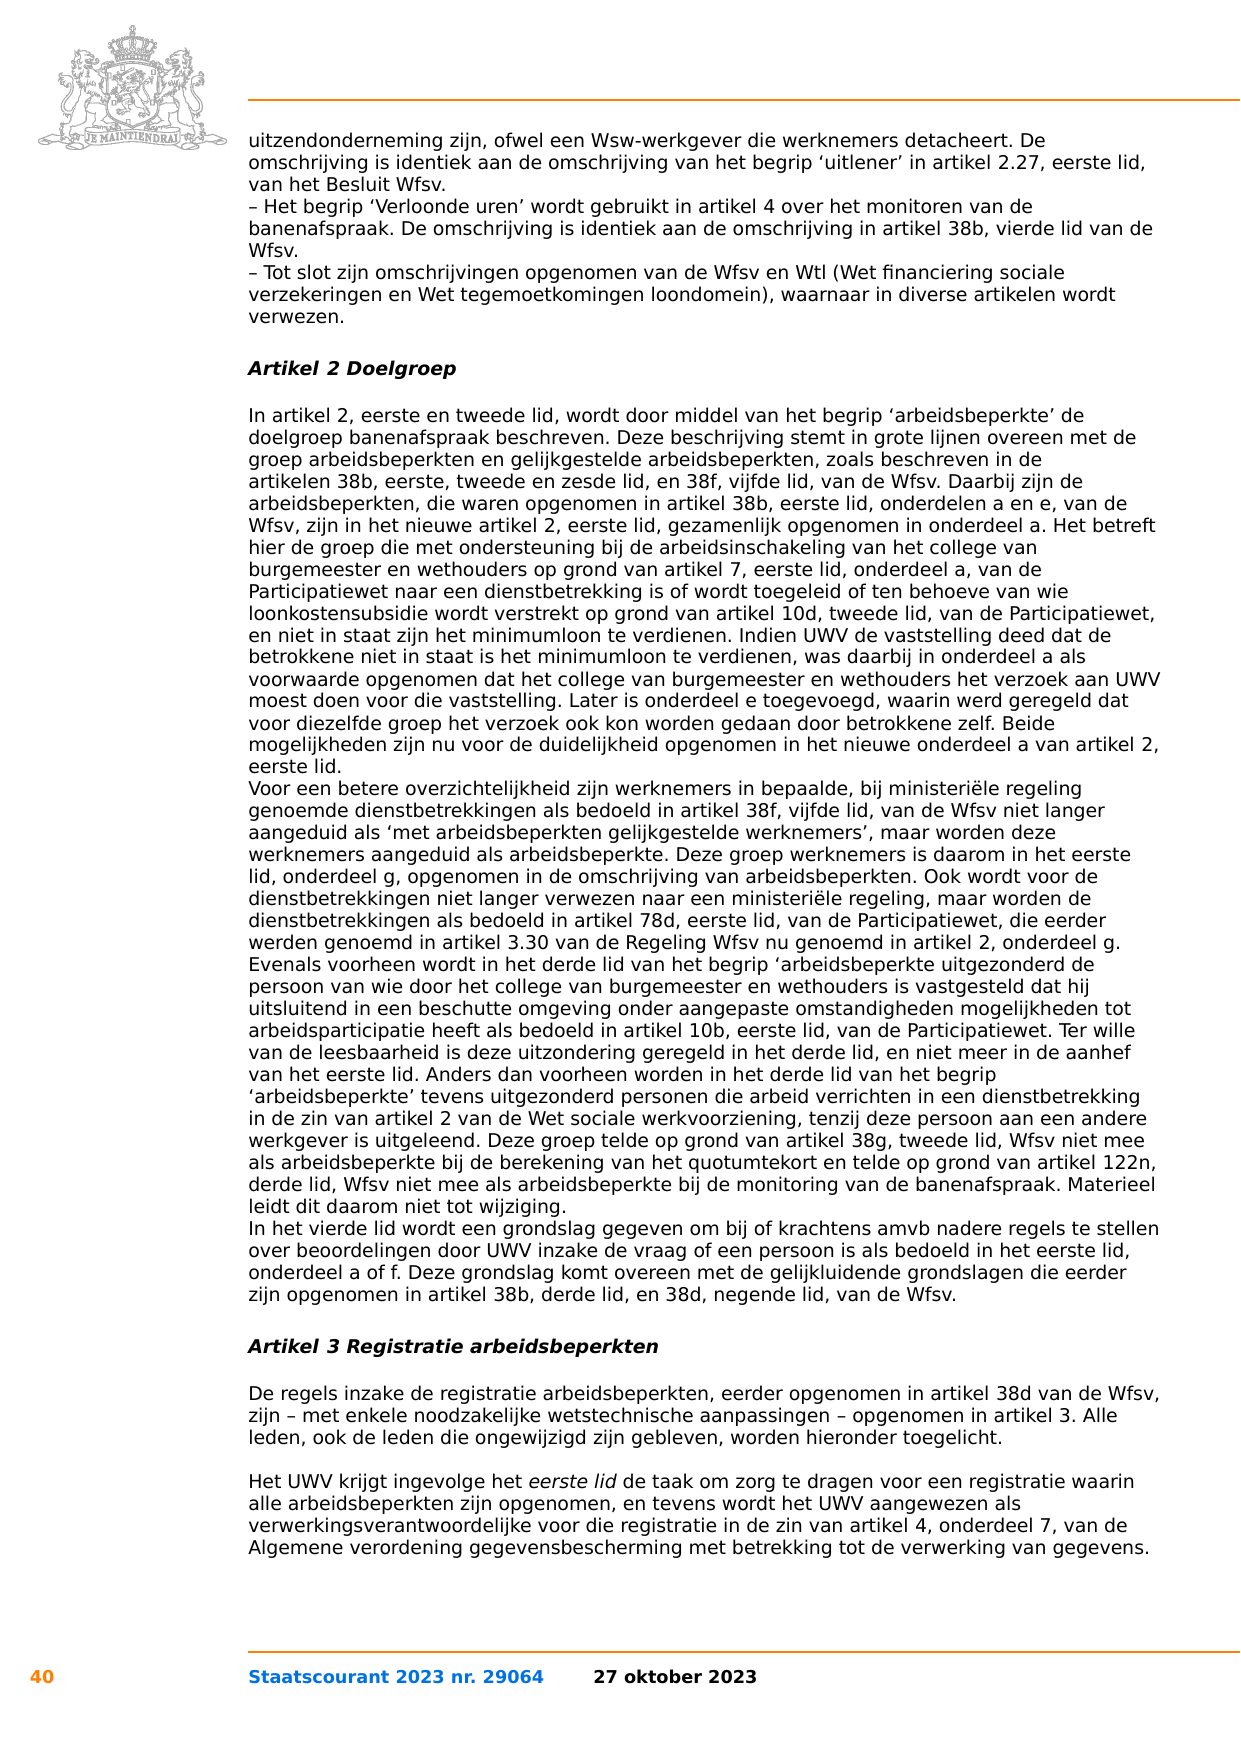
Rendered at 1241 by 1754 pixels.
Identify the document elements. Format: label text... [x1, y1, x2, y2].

text De regels inzake de registratie arbeidsbeperkten, eerder opgenomen in artikel 38d van de Wfsv, zijn – met enkele noodzakelijke wetstechnische aanpassingen – opgenomen in artikel 3. Alle leden, ook de leden die ongewijzigd zijn gebleven, worden hieronder toegelicht. [248, 1383, 1163, 1449]
subtitle Artikel 2 Doelgroep [248, 358, 1163, 380]
text Het UWV krijgt ingevolge het eerste lid de taak om zorg te dragen voor een registratie waarin alle arbeidsbeperkten zijn opgenomen, en tevens wordt het UWV aangewezen als verwerkingsverantwoordelijke voor die registratie in de zin van artikel 4, onderdeel 7, van de Algemene verordening gegevensbescherming met betrekking tot de verwerking van gegevens. [248, 1471, 1163, 1558]
text In artikel 2, eerste en tweede lid, wordt door middel van het begrip ‘arbeidsbeperkte’ de doelgroep banenafspraak beschreven. Deze beschrijving stemt in grote lijnen overeen met de groep arbeidsbeperkten en gelijkgestelde arbeidsbeperkten, zoals beschreven in de artikelen 38b, eerste, tweede en zesde lid, en 38f, vijfde lid, van de Wfsv. Daarbij zijn de arbeidsbeperkten, die waren opgenomen in artikel 38b, eerste lid, onderdelen a en e, van de Wfsv, zijn in het nieuwe artikel 2, eerste lid, gezamenlijk opgenomen in onderdeel a. Het betreft hier de groep die met ondersteuning bij de arbeidsinschakeling van het college van burgemeester en wethouders op grond van artikel 7, eerste lid, onderdeel a, van de Participatiewet naar een dienstbetrekking is of wordt toegeleid of ten behoeve van wie loonkostensubsidie wordt verstrekt op grond van artikel 10d, tweede lid, van de Participatiewet, en niet in staat zijn het minimumloon te verdienen. Indien UWV de vaststelling deed dat de betrokkene niet in staat is het minimumloon te verdienen, was daarbij in onderdeel a als voorwaarde opgenomen dat het college van burgemeester en wethouders het verzoek aan UWV moest doen voor die vaststelling. Later is onderdeel e toegevoegd, waarin werd geregeld dat voor diezelfde groep het verzoek ook kon worden gedaan door betrokkene zelf. Beide mogelijkheden zijn nu voor de duidelijkheid opgenomen in het nieuwe onderdeel a van artikel 2, eerste lid. [248, 405, 1163, 778]
text Evenals voorheen wordt in het derde lid van het begrip ‘arbeidsbeperkte uitgezonderd de persoon van wie door het college van burgemeester en wethouders is vastgesteld dat hij uitsluitend in een beschutte omgeving onder aangepaste omstandigheden mogelijkheden tot arbeidsparticipatie heeft als bedoeld in artikel 10b, eerste lid, van de Participatiewet. Ter wille van de leesbaarheid is deze uitzondering geregeld in het derde lid, en niet meer in de aanhef van het eerste lid. Anders dan voorheen worden in het derde lid van het begrip ‘arbeidsbeperkte’ tevens uitgezonderd personen die arbeid verrichten in een dienstbetrekking in de zin van artikel 2 van de Wet sociale werkvoorziening, tenzij deze persoon aan een andere werkgever is uitgeleend. Deze groep telde op grond van artikel 38g, tweede lid, Wfsv niet mee als arbeidsbeperkte bij de berekening van het quotumtekort en telde op grond van artikel 122n, derde lid, Wfsv niet mee als arbeidsbeperkte bij de monitoring van de banenafspraak. Materieel leidt dit daarom niet tot wijziging. [248, 954, 1163, 1218]
text In het vierde lid wordt een grondslag gegeven om bij of krachtens amvb nadere regels te stellen over beoordelingen door UWV inzake de vraag of een persoon is als bedoeld in het eerste lid, onderdeel a of f. Deze grondslag komt overeen met de gelijkluidende grondslagen die eerder zijn opgenomen in artikel 38b, derde lid, en 38d, negende lid, van de Wfsv. [248, 1218, 1163, 1306]
text – Tot slot zijn omschrijvingen opgenomen van de Wfsv en Wtl (Wet financiering sociale verzekeringen en Wet tegemoetkomingen loondomein), waarnaar in diverse artikelen wordt verwezen. [248, 262, 1163, 328]
text uitzendonderneming zijn, ofwel een Wsw-werkgever die werknemers detacheert. De omschrijving is identiek aan de omschrijving van het begrip ‘uitlener’ in artikel 2.27, eerste lid, van het Besluit Wfsv. [248, 130, 1163, 196]
picture [38, 25, 227, 150]
text – Het begrip ‘Verloonde uren’ wordt gebruikt in artikel 4 over het monitoren van de banenafspraak. De omschrijving is identiek aan de omschrijving in artikel 38b, vierde lid van de Wfsv. [248, 196, 1163, 262]
text Voor een betere overzichtelijkheid zijn werknemers in bepaalde, bij ministeriële regeling genoemde dienstbetrekkingen als bedoeld in artikel 38f, vijfde lid, van de Wfsv niet langer aangeduid als ‘met arbeidsbeperkten gelijkgestelde werknemers’, maar worden deze werknemers aangeduid als arbeidsbeperkte. Deze groep werknemers is daarom in het eerste lid, onderdeel g, opgenomen in de omschrijving van arbeidsbeperkten. Ook wordt voor de dienstbetrekkingen niet langer verwezen naar een ministeriële regeling, maar worden de dienstbetrekkingen als bedoeld in artikel 78d, eerste lid, van de Participatiewet, die eerder werden genoemd in artikel 3.30 van de Regeling Wfsv nu genoemd in artikel 2, onderdeel g. [248, 778, 1163, 954]
subtitle Artikel 3 Registratie arbeidsbeperkten [248, 1336, 1163, 1358]
